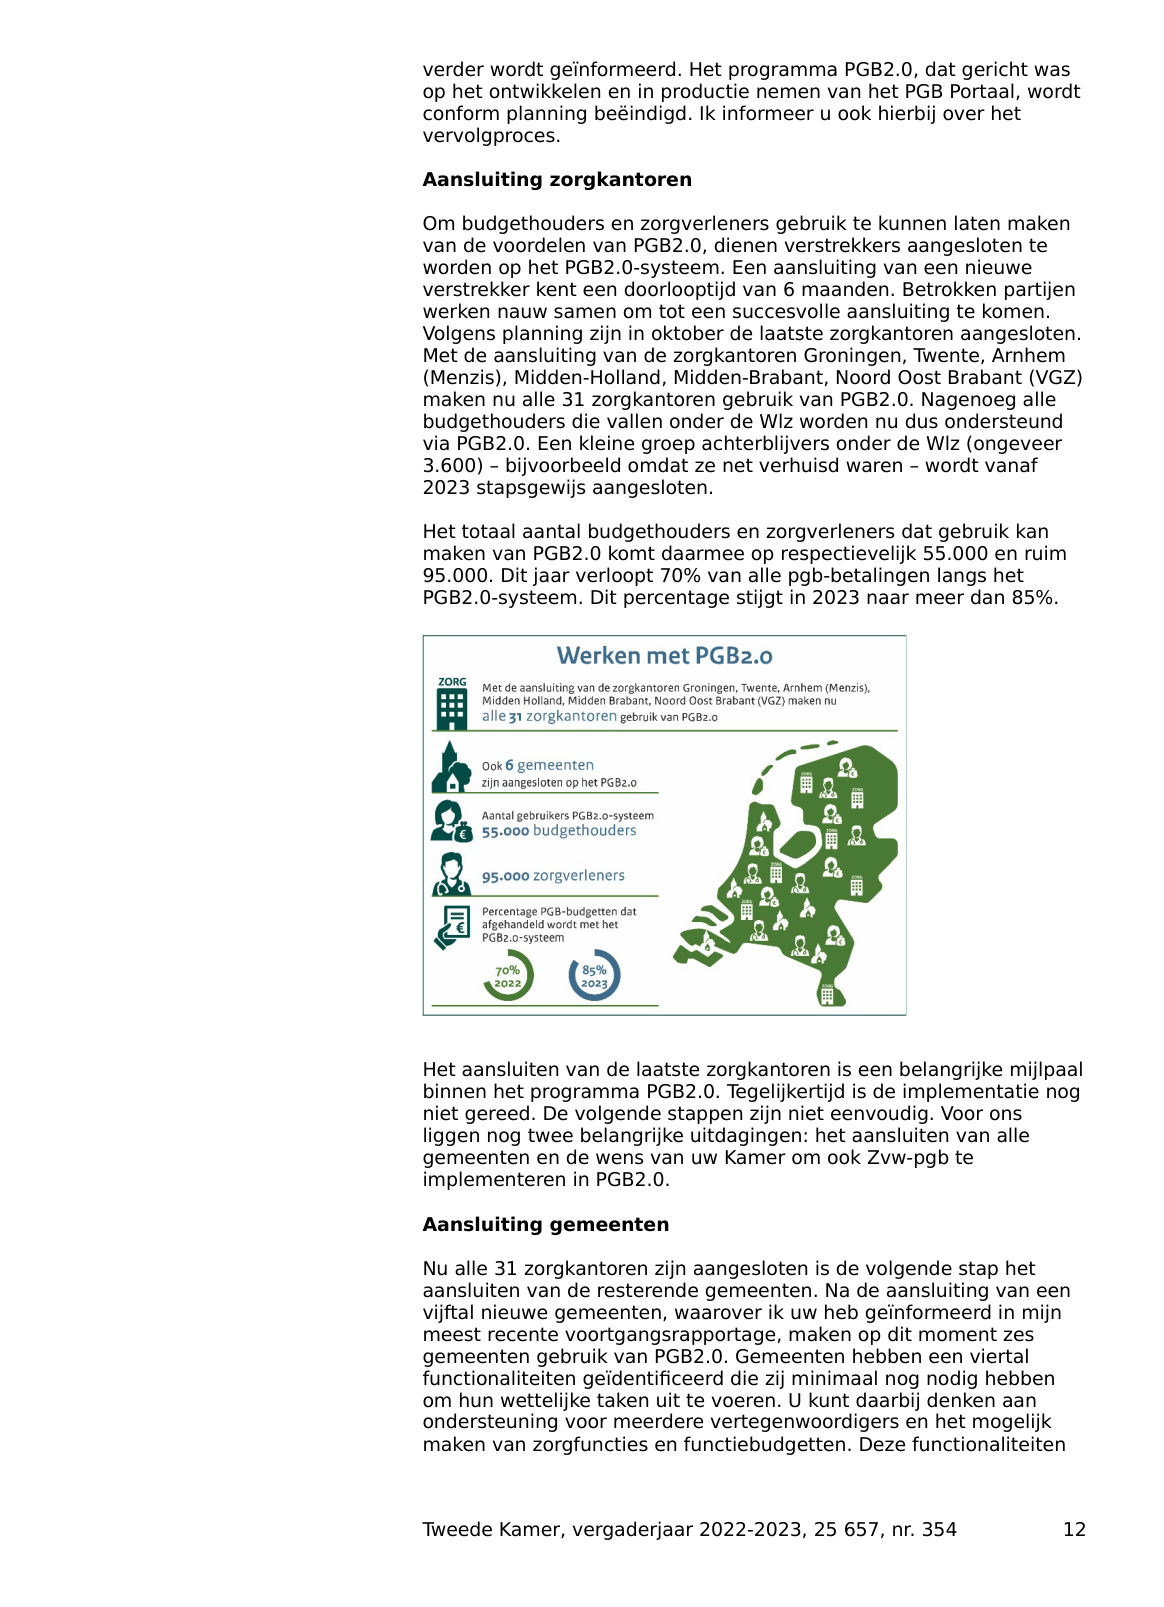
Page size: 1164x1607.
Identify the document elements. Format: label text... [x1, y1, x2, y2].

text Het aansluiten van de laatste zorgkantoren is een belangrijke mijlpaal binnen het programma PGB2.0. Tegelijkertijd is de implementatie nog niet gereed. De volgende stappen zijn niet eenvoudig. Voor ons liggen nog twee belangrijke uitdagingen: het aansluiten van alle gemeenten en de wens van uw Kamer om ook Zvw-pgb te implementeren in PGB2.0. [422, 1059, 1087, 1191]
text Nu alle 31 zorgkantoren zijn aangesloten is de volgende stap het aansluiten van de resterende gemeenten. Na de aansluiting van een vijftal nieuwe gemeenten, waarover ik uw heb geïnformeerd in mijn meest recente voortgangsrapportage, maken op dit moment zes gemeenten gebruik van PGB2.0. Gemeenten hebben een viertal functionaliteiten geïdentificeerd die zij minimaal nog nodig hebben om hun wettelijke taken uit te voeren. U kunt daarbij denken aan ondersteuning voor meerdere vertegenwoordigers en het mogelijk maken van zorgfuncties en functiebudgetten. Deze functionaliteiten [422, 1258, 1087, 1455]
text verder wordt geïnformeerd. Het programma PGB2.0, dat gericht was op het ontwikkelen en in productie nemen van het PGB Portaal, wordt conform planning beëindigd. Ik informeer u ook hierbij over het vervolgproces. [422, 59, 1087, 147]
text Om budgethouders en zorgverleners gebruik te kunnen laten maken van de voordelen van PGB2.0, dienen verstrekkers aangesloten te worden op het PGB2.0-systeem. Een aansluiting van een nieuwe verstrekker kent een doorlooptijd van 6 maanden. Betrokken partijen werken nauw samen om tot een succesvolle aansluiting te komen. Volgens planning zijn in oktober de laatste zorgkantoren aangesloten. Met de aansluiting van de zorgkantoren Groningen, Twente, Arnhem (Menzis), Midden-Holland, Midden-Brabant, Noord Oost Brabant (VGZ) maken nu alle 31 zorgkantoren gebruik van PGB2.0. Nagenoeg alle budgethouders die vallen onder de Wlz worden nu dus ondersteund via PGB2.0. Een kleine groep achterblijvers onder de Wlz (ongeveer 3.600) – bijvoorbeeld omdat ze net verhuisd waren – wordt vanaf 2023 stapsgewijs aangesloten. [422, 213, 1087, 499]
picture [422, 631, 907, 1016]
subtitle Aansluiting zorgkantoren [422, 169, 1087, 191]
text Het totaal aantal budgethouders en zorgverleners dat gebruik kan maken van PGB2.0 komt daarmee op respectievelijk 55.000 en ruim 95.000. Dit jaar verloopt 70% van alle pgb-betalingen langs het PGB2.0-systeem. Dit percentage stijgt in 2023 naar meer dan 85%. [422, 521, 1087, 609]
subtitle Aansluiting gemeenten [422, 1213, 1087, 1235]
